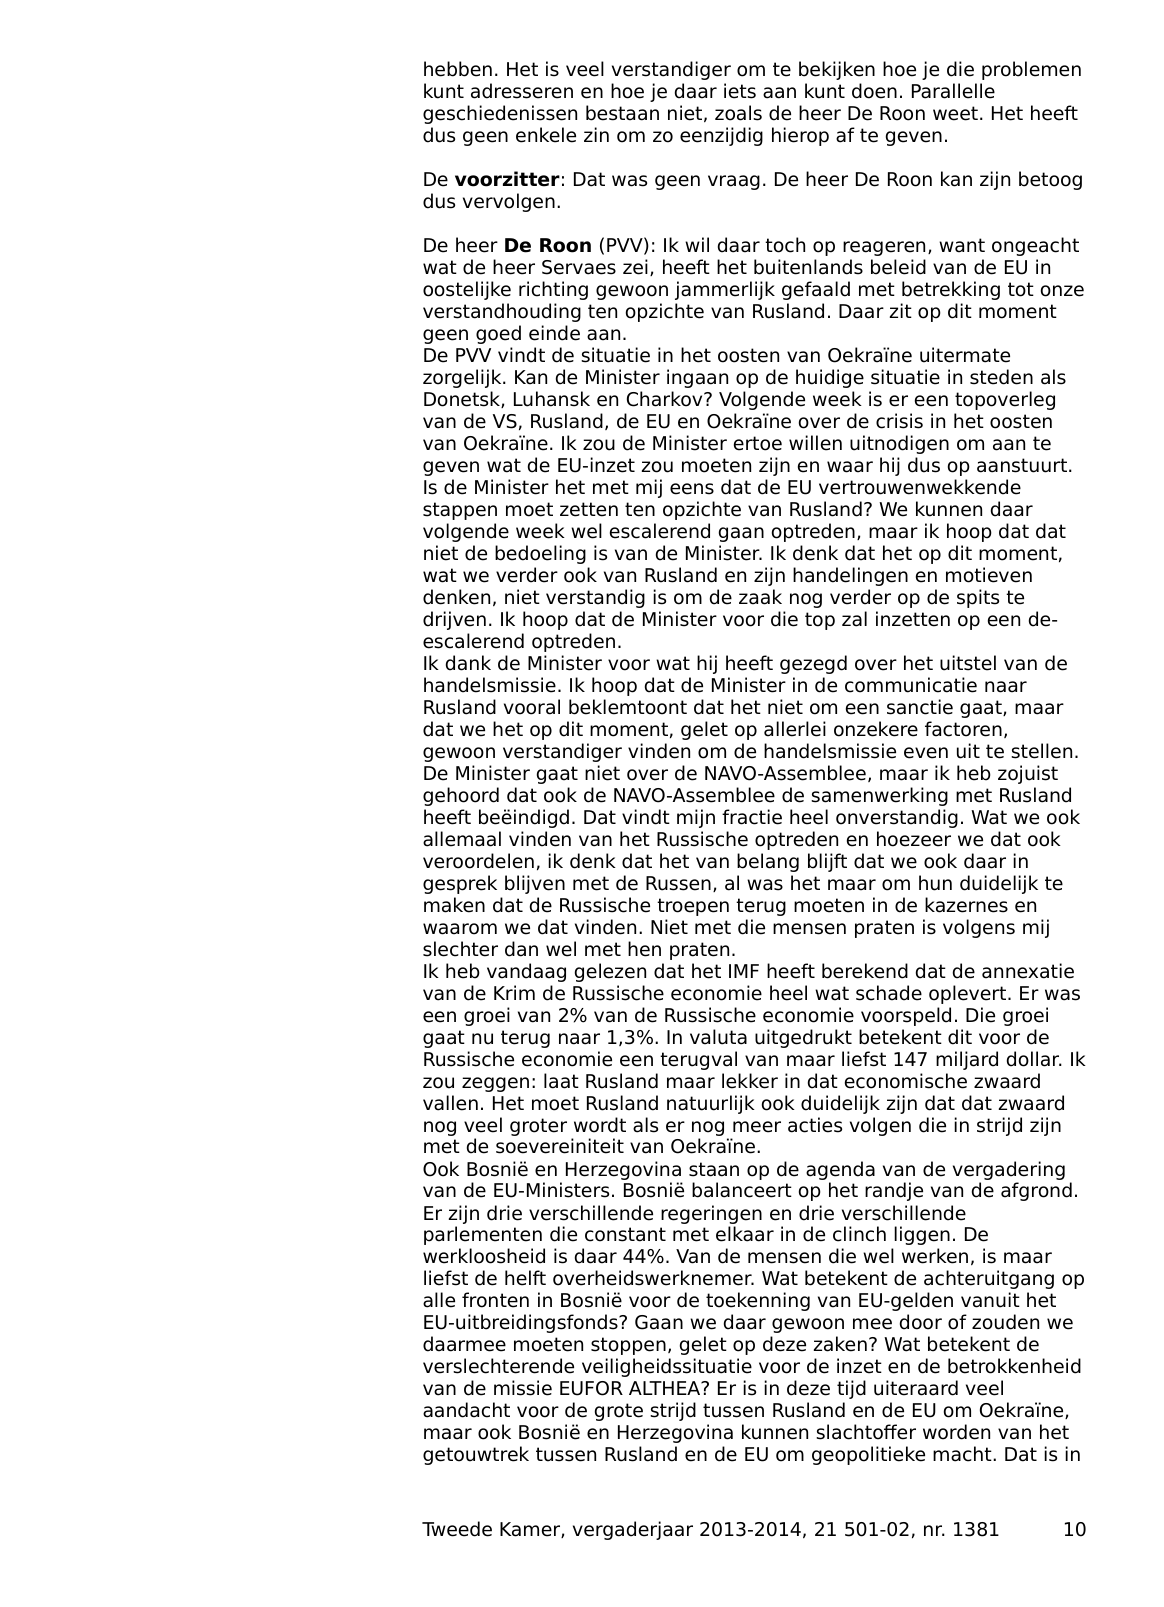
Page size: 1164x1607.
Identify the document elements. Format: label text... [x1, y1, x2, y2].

text De heer De Roon (PVV): Ik wil daar toch op reageren, want ongeacht wat de heer Servaes zei, heeft het buitenlands beleid van de EU in oostelijke richting gewoon jammerlijk gefaald met betrekking tot onze verstandhouding ten opzichte van Rusland. Daar zit op dit moment geen goed einde aan. [422, 235, 1087, 345]
text Is de Minister het met mij eens dat de EU vertrouwenwekkende stappen moet zetten ten opzichte van Rusland? We kunnen daar volgende week wel escalerend gaan optreden, maar ik hoop dat dat niet de bedoeling is van de Minister. Ik denk dat het op dit moment, wat we verder ook van Rusland en zijn handelingen en motieven denken, niet verstandig is om de zaak nog verder op de spits te drijven. Ik hoop dat de Minister voor die top zal inzetten op een de-escalerend optreden. [422, 477, 1087, 653]
text Ik heb vandaag gelezen dat het IMF heeft berekend dat de annexatie van de Krim de Russische economie heel wat schade oplevert. Er was een groei van 2% van de Russische economie voorspeld. Die groei gaat nu terug naar 1,3%. In valuta uitgedrukt betekent dit voor de Russische economie een terugval van maar liefst 147 miljard dollar. Ik zou zeggen: laat Rusland maar lekker in dat economische zwaard vallen. Het moet Rusland natuurlijk ook duidelijk zijn dat dat zwaard nog veel groter wordt als er nog meer acties volgen die in strijd zijn met de soevereiniteit van Oekraïne. [422, 961, 1087, 1158]
text Ook Bosnië en Herzegovina staan op de agenda van de vergadering van de EU-Ministers. Bosnië balanceert op het randje van de afgrond. Er zijn drie verschillende regeringen en drie verschillende parlementen die constant met elkaar in de clinch liggen. De werkloosheid is daar 44%. Van de mensen die wel werken, is maar liefst de helft overheidswerknemer. Wat betekent de achteruitgang op alle fronten in Bosnië voor de toekenning van EU-gelden vanuit het EU-uitbreidingsfonds? Gaan we daar gewoon mee door of zouden we daarmee moeten stoppen, gelet op deze zaken? Wat betekent de verslechterende veiligheidssituatie voor de inzet en de betrokkenheid van de missie EUFOR ALTHEA? Er is in deze tijd uiteraard veel aandacht voor de grote strijd tussen Rusland en de EU om Oekraïne, maar ook Bosnië en Herzegovina kunnen slachtoffer worden van het getouwtrek tussen Rusland en de EU om geopolitieke macht. Dat is in [422, 1158, 1087, 1466]
text Ik dank de Minister voor wat hij heeft gezegd over het uitstel van de handelsmissie. Ik hoop dat de Minister in de communicatie naar Rusland vooral beklemtoont dat het niet om een sanctie gaat, maar dat we het op dit moment, gelet op allerlei onzekere factoren, gewoon verstandiger vinden om de handelsmissie even uit te stellen. [422, 653, 1087, 763]
text De Minister gaat niet over de NAVO-Assemblee, maar ik heb zojuist gehoord dat ook de NAVO-Assemblee de samenwerking met Rusland heeft beëindigd. Dat vindt mijn fractie heel onverstandig. Wat we ook allemaal vinden van het Russische optreden en hoezeer we dat ook veroordelen, ik denk dat het van belang blijft dat we ook daar in gesprek blijven met de Russen, al was het maar om hun duidelijk te maken dat de Russische troepen terug moeten in de kazernes en waarom we dat vinden. Niet met die mensen praten is volgens mij slechter dan wel met hen praten. [422, 763, 1087, 961]
text De voorzitter: Dat was geen vraag. De heer De Roon kan zijn betoog dus vervolgen. [422, 169, 1087, 213]
text De PVV vindt de situatie in het oosten van Oekraïne uitermate zorgelijk. Kan de Minister ingaan op de huidige situatie in steden als Donetsk, Luhansk en Charkov? Volgende week is er een topoverleg van de VS, Rusland, de EU en Oekraïne over de crisis in het oosten van Oekraïne. Ik zou de Minister ertoe willen uitnodigen om aan te geven wat de EU-inzet zou moeten zijn en waar hij dus op aanstuurt. [422, 345, 1087, 477]
text hebben. Het is veel verstandiger om te bekijken hoe je die problemen kunt adresseren en hoe je daar iets aan kunt doen. Parallelle geschiedenissen bestaan niet, zoals de heer De Roon weet. Het heeft dus geen enkele zin om zo eenzijdig hierop af te geven. [422, 59, 1087, 147]
